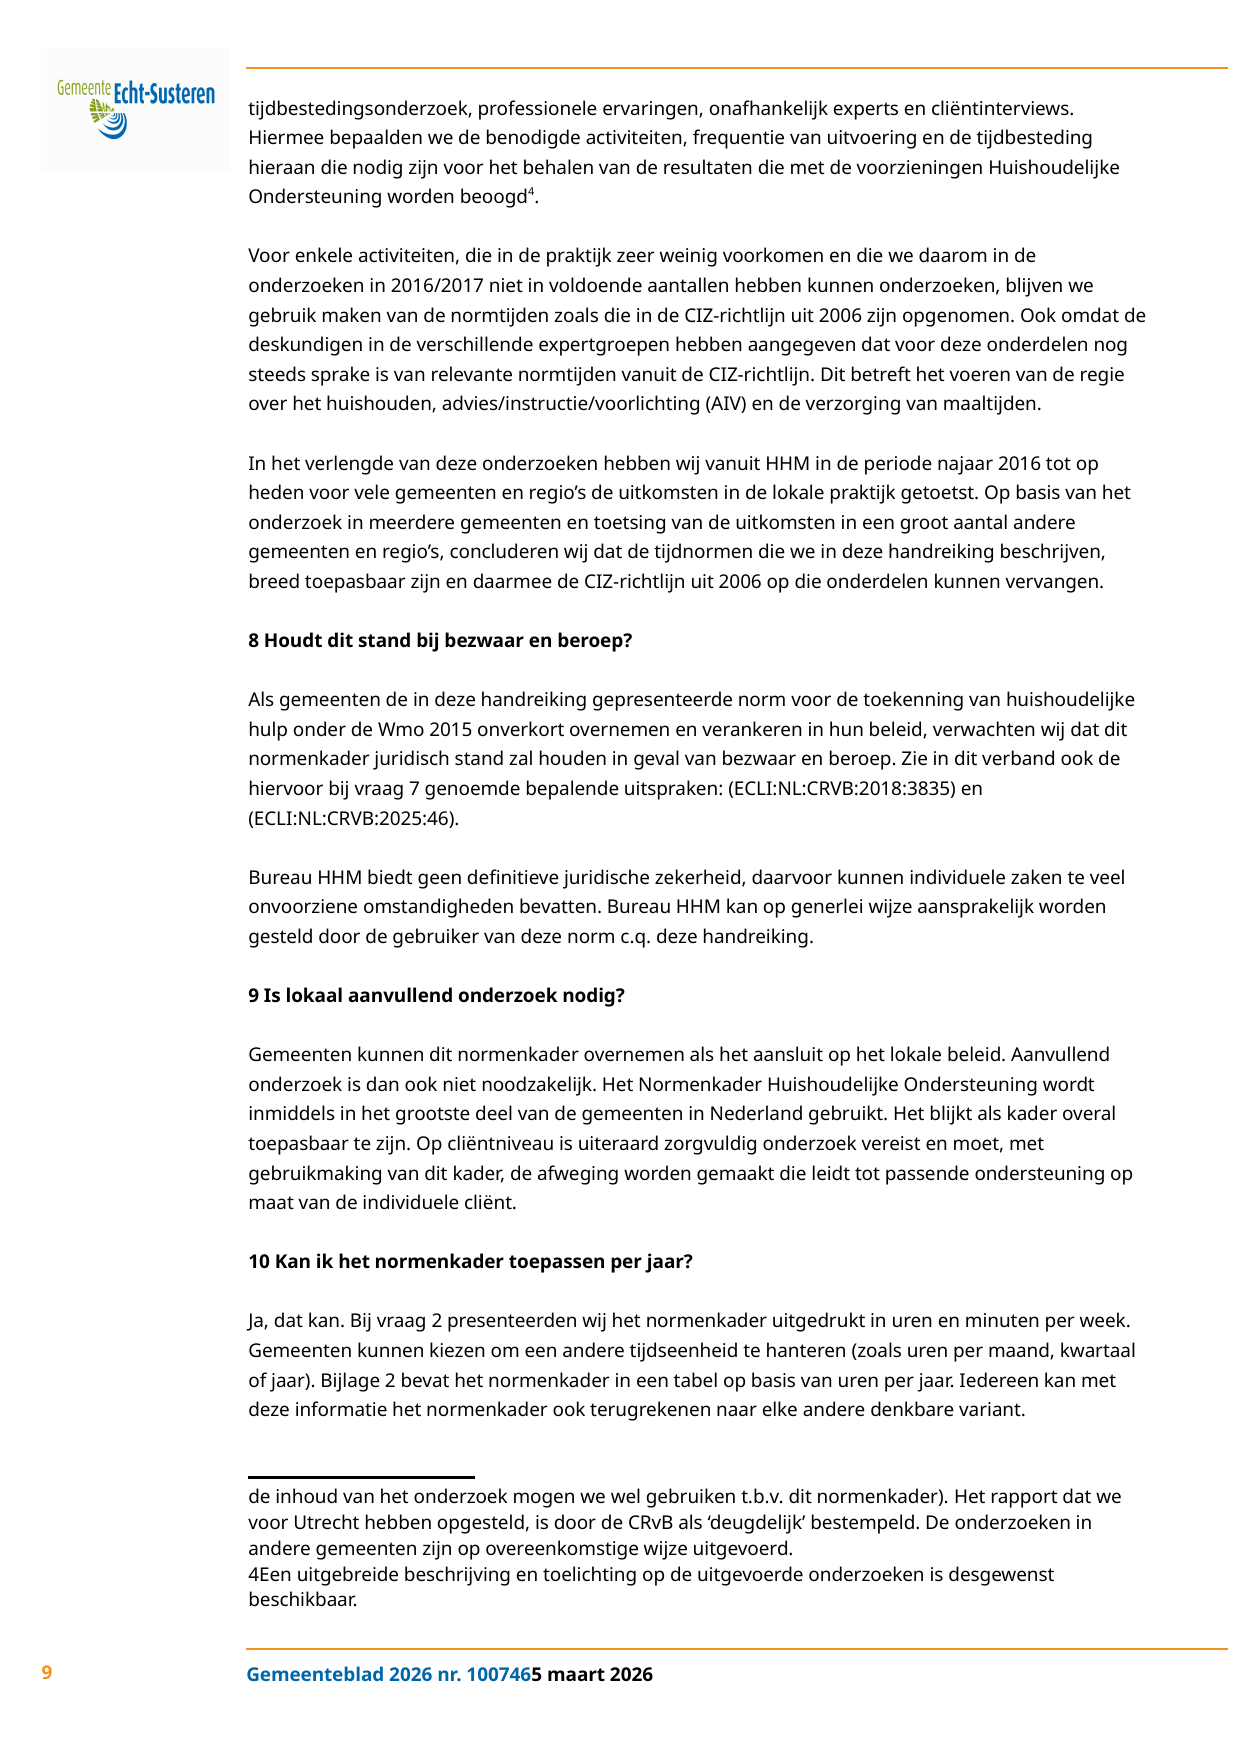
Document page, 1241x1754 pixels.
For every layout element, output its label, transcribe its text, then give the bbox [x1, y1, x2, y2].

text Voor enkele activiteiten, die in de praktijk zeer weinig voorkomen en die we daarom in de onderzoeken in 2016/2017 niet in voldoende aantallen hebben kunnen onderzoeken, blijven we gebruik maken van de normtijden zoals die in de CIZ-richtlijn uit 2006 zijn opgenomen. Ook omdat de deskundigen in de verschillende expertgroepen hebben aangegeven dat voor deze onderdelen nog steeds sprake is van relevante normtijden vanuit de CIZ-richtlijn. Dit betreft het voeren van de regie over het huishouden, advies/instructie/voorlichting (AIV) en de verzorging van maaltijden. [248, 243, 1152, 416]
text 10 Kan ik het normenkader toepassen per jaar? [248, 1248, 1152, 1274]
picture [41, 47, 231, 172]
text In het verlengde van deze onderzoeken hebben wij vanuit HHM in de periode najaar 2016 tot op heden voor vele gemeenten en regio’s de uitkomsten in de lokale praktijk getoetst. Op basis van het onderzoek in meerdere gemeenten en toetsing van de uitkomsten in een groot aantal andere gemeenten en regio’s, concluderen wij dat de tijdnormen die we in deze handreiking beschrijven, breed toepasbaar zijn en daarmee de CIZ-richtlijn uit 2006 op die onderdelen kunnen vervangen. [248, 450, 1152, 594]
text 9 Is lokaal aanvullend onderzoek nodig? [248, 982, 1152, 1008]
text tijdbestedingsonderzoek, professionele ervaringen, onafhankelijk experts en cliëntinterviews. Hiermee bepaalden we de benodigde activiteiten, frequentie van uitvoering en de tijdbesteding hieraan die nodig zijn voor het behalen van de resultaten die met de voorzieningen Huishoudelijke Ondersteuning worden beoogd. [248, 95, 1152, 209]
text Gemeenten kunnen dit normenkader overnemen als het aansluit op het lokale beleid. Aanvullend onderzoek is dan ook niet noodzakelijk. Het Normenkader Huishoudelijke Ondersteuning wordt inmiddels in het grootste deel van de gemeenten in Nederland gebruikt. Het blijkt als kader overal toepasbaar te zijn. Op cliëntniveau is uiteraard zorgvuldig onderzoek vereist en moet, met gebruikmaking van dit kader, de afweging worden gemaakt die leidt tot passende ondersteuning op maat van de individuele cliënt. [248, 1041, 1152, 1215]
text Bureau HHM biedt geen definitieve juridische zekerheid, daarvoor kunnen individuele zaken te veel onvoorziene omstandigheden bevatten. Bureau HHM kan op generlei wijze aansprakelijk worden gesteld door de gebruiker van deze norm c.q. deze handreiking. [248, 864, 1152, 949]
text de inhoud van het onderzoek mogen we wel gebruiken t.b.v. dit normenkader). Het rapport dat we voor Utrecht hebben opgesteld, is door de CRvB als ‘deugdelijk’ bestempeld. De onderzoeken in andere gemeenten zijn op overeenkomstige wijze uitgevoerd. [248, 1483, 1152, 1561]
text 8 Houdt dit stand bij bezwaar en beroep? [248, 627, 1152, 653]
text Als gemeenten de in deze handreiking gepresenteerde norm voor de toekenning van huishoudelijke hulp onder de Wmo 2015 onverkort overnemen en verankeren in hun beleid, verwachten wij dat dit normenkader juridisch stand zal houden in geval van bezwaar en beroep. Zie in dit verband ook de hiervoor bij vraag 7 genoemde bepalende uitspraken: (ECLI:NL:CRVB:2018:3835) en (ECLI:NL:CRVB:2025:46). [248, 686, 1152, 831]
text Een uitgebreide beschrijving en toelichting op de uitgevoerde onderzoeken is desgewenst beschikbaar. [248, 1561, 1152, 1612]
text Ja, dat kan. Bij vraag 2 presenteerden wij het normenkader uitgedrukt in uren en minuten per week. Gemeenten kunnen kiezen om een andere tijdseenheid te hanteren (zoals uren per maand, kwartaal of jaar). Bijlage 2 bevat het normenkader in een tabel op basis van uren per jaar. Iedereen kan met deze informatie het normenkader ook terugrekenen naar elke andere denkbare variant. [248, 1308, 1152, 1422]
